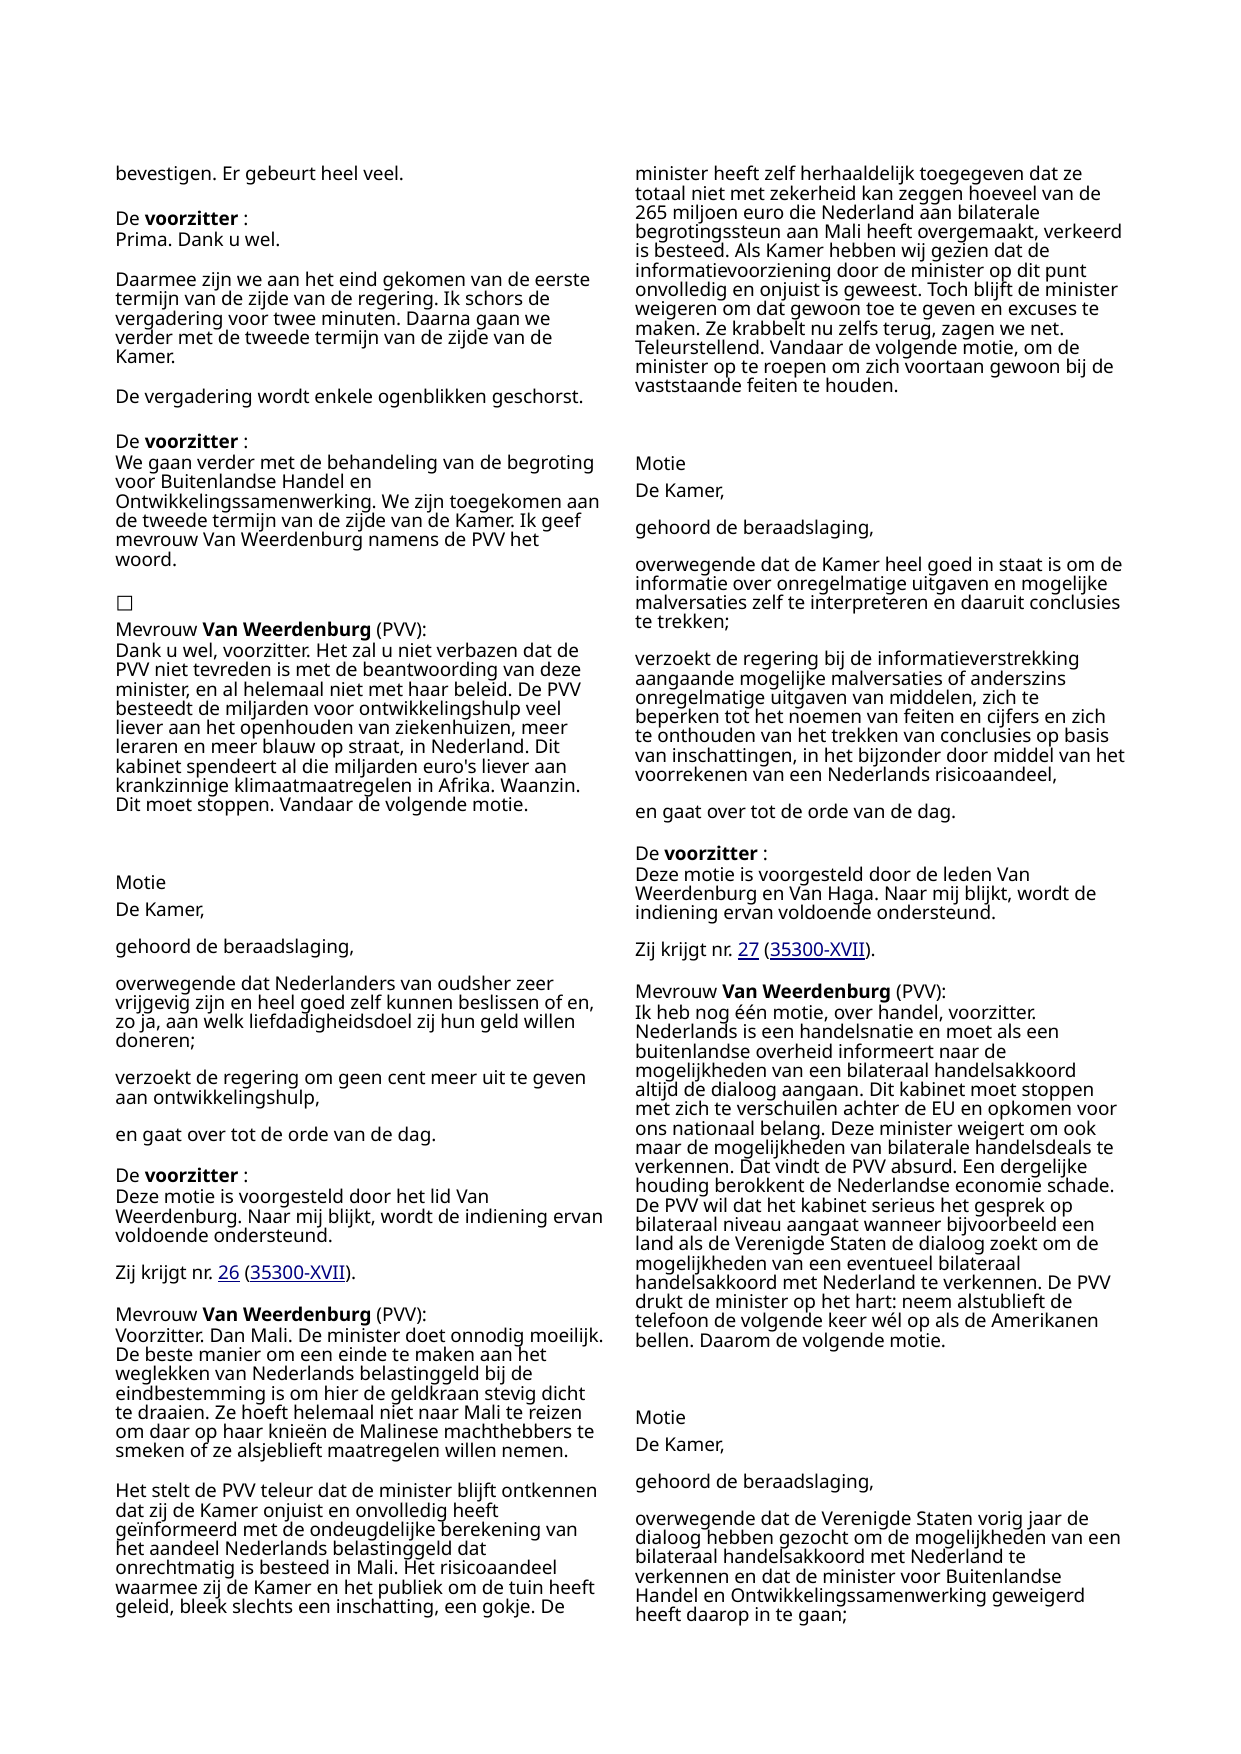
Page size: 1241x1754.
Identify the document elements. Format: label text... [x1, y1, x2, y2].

text gehoord de beraadslaging, [635, 1473, 1125, 1492]
text ⬜ [115, 591, 605, 616]
text Motie [635, 1404, 1125, 1430]
text verzoekt de regering bij de informatieverstrekking aangaande mogelijke malversaties of anderszins onregelmatige uitgaven van middelen, zich te beperken tot het noemen van feiten en cijfers en zich te onthouden van het trekken van conclusies op basis van inschattingen, in het bijzonder door middel van het voorrekenen van een Nederlands risicoaandeel, [635, 650, 1125, 785]
text Zij krijgt nr. 26 (35300-XVII). [115, 1264, 605, 1283]
text bevestigen. Er gebeurt heel veel. [115, 165, 605, 184]
text en gaat over tot de orde van de dag. [115, 1126, 605, 1145]
text Prima. Dank u wel. [115, 231, 605, 250]
text Mevrouw Van Weerdenburg (PVV): [635, 978, 1125, 1004]
text Mevrouw Van Weerdenburg (PVV): [115, 616, 605, 642]
text Het stelt de PVV teleur dat de minister blijft ontkennen dat zij de Kamer onjuist en onvolledig heeft geïnformeerd met de ondeugdelijke berekening van het aandeel Nederlands belastinggeld dat onrechtmatig is besteed in Mali. Het risicoaandeel waarmee zij de Kamer en het publiek om de tuin heeft geleid, bleek slechts een inschatting, een gokje. De [115, 1482, 605, 1617]
text Deze motie is voorgesteld door het lid Van Weerdenburg. Naar mij blijkt, wordt de indiening ervan voldoende ondersteund. [115, 1188, 605, 1246]
text De voorzitter : [635, 840, 1125, 866]
text overwegende dat de Kamer heel goed in staat is om de informatie over onregelmatige uitgaven en mogelijke malversaties zelf te interpreteren en daaruit conclusies te trekken; [635, 556, 1125, 633]
text Deze motie is voorgesteld door de leden Van Weerdenburg en Van Haga. Naar mij blijkt, wordt de indiening ervan voldoende ondersteund. [635, 866, 1125, 923]
text Zij krijgt nr. 27 (35300-XVII). [635, 941, 1125, 961]
text gehoord de beraadslaging, [635, 519, 1125, 538]
text Mevrouw Van Weerdenburg (PVV): [115, 1301, 605, 1327]
text Voorzitter. Dan Mali. De minister doet onnodig moeilijk. De beste manier om een einde te maken aan het weglekken van Nederlands belastinggeld bij de eindbestemming is om hier de geldkraan stevig dicht te draaien. Ze hoeft helemaal niet naar Mali te reizen om daar op haar knieën de Malinese machthebbers te smeken of ze alsjeblieft maatregelen willen nemen. [115, 1327, 605, 1462]
text verzoekt de regering om geen cent meer uit te geven aan ontwikkelingshulp, [115, 1069, 605, 1108]
text Dank u wel, voorzitter. Het zal u niet verbazen dat de PVV niet tevreden is met de beantwoording van deze minister, en al helemaal niet met haar beleid. De PVV besteedt de miljarden voor ontwikkelingshulp veel liever aan het openhouden van ziekenhuizen, meer leraren en meer blauw op straat, in Nederland. Dit kabinet spendeert al die miljarden euro's liever aan krankzinnige klimaatmaatregelen in Afrika. Waanzin. Dit moet stoppen. Vandaar de volgende motie. [115, 642, 605, 816]
text De Kamer, [115, 901, 605, 920]
text We gaan verder met de behandeling van de begroting voor Buitenlandse Handel en Ontwikkelingssamenwerking. We zijn toegekomen aan de tweede termijn van de zijde van de Kamer. Ik geef mevrouw Van Weerdenburg namens de PVV het woord. [115, 454, 605, 570]
text minister heeft zelf herhaaldelijk toegegeven dat ze totaal niet met zekerheid kan zeggen hoeveel van de 265 miljoen euro die Nederland aan bilaterale begrotingssteun aan Mali heeft overgemaakt, verkeerd is besteed. Als Kamer hebben wij gezien dat de informatievoorziening door de minister op dit punt onvolledig en onjuist is geweest. Toch blijft de minister weigeren om dat gewoon toe te geven en excuses te maken. Ze krabbelt nu zelfs terug, zagen we net. Teleurstellend. Vandaar de volgende motie, om de minister op te roepen om zich voortaan gewoon bij de vaststaande feiten te houden. [635, 165, 1125, 397]
text Ik heb nog één motie, over handel, voorzitter. Nederlands is een handelsnatie en moet als een buitenlandse overheid informeert naar de mogelijkheden van een bilateraal handelsakkoord altijd de dialoog aangaan. Dit kabinet moet stoppen met zich te verschuilen achter de EU en opkomen voor ons nationaal belang. Deze minister weigert om ook maar de mogelijkheden van bilaterale handelsdeals te verkennen. Dat vindt de PVV absurd. Een dergelijke houding berokkent de Nederlandse economie schade. De PVV wil dat het kabinet serieus het gesprek op bilateraal niveau aangaat wanneer bijvoorbeeld een land als de Verenigde Staten de dialoog zoekt om de mogelijkheden van een eventueel bilateraal handelsakkoord met Nederland te verkennen. De PVV drukt de minister op het hart: neem alstublieft de telefoon de volgende keer wél op als de Amerikanen bellen. Daarom de volgende motie. [635, 1004, 1125, 1351]
text De Kamer, [635, 482, 1125, 501]
text De voorzitter : [115, 1163, 605, 1188]
text gehoord de beraadslaging, [115, 938, 605, 957]
text De voorzitter : [115, 428, 605, 454]
text Daarmee zijn we aan het eind gekomen van de eerste termijn van de zijde van de regering. Ik schors de vergadering voor twee minuten. Daarna gaan we verder met de tweede termijn van de zijde van de Kamer. [115, 271, 605, 367]
text Motie [115, 869, 605, 895]
text overwegende dat Nederlanders van oudsher zeer vrijgevig zijn en heel goed zelf kunnen beslissen of en, zo ja, aan welk liefdadigheidsdoel zij hun geld willen doneren; [115, 974, 605, 1052]
text De voorzitter : [115, 205, 605, 231]
text De vergadering wordt enkele ogenblikken geschorst. [115, 388, 605, 408]
text De Kamer, [635, 1436, 1125, 1455]
text Motie [635, 450, 1125, 476]
text en gaat over tot de orde van de dag. [635, 803, 1125, 822]
text overwegende dat de Verenigde Staten vorig jaar de dialoog hebben gezocht om de mogelijkheden van een bilateraal handelsakkoord met Nederland te verkennen en dat de minister voor Buitenlandse Handel en Ontwikkelingssamenwerking geweigerd heeft daarop in te gaan; [635, 1510, 1125, 1626]
